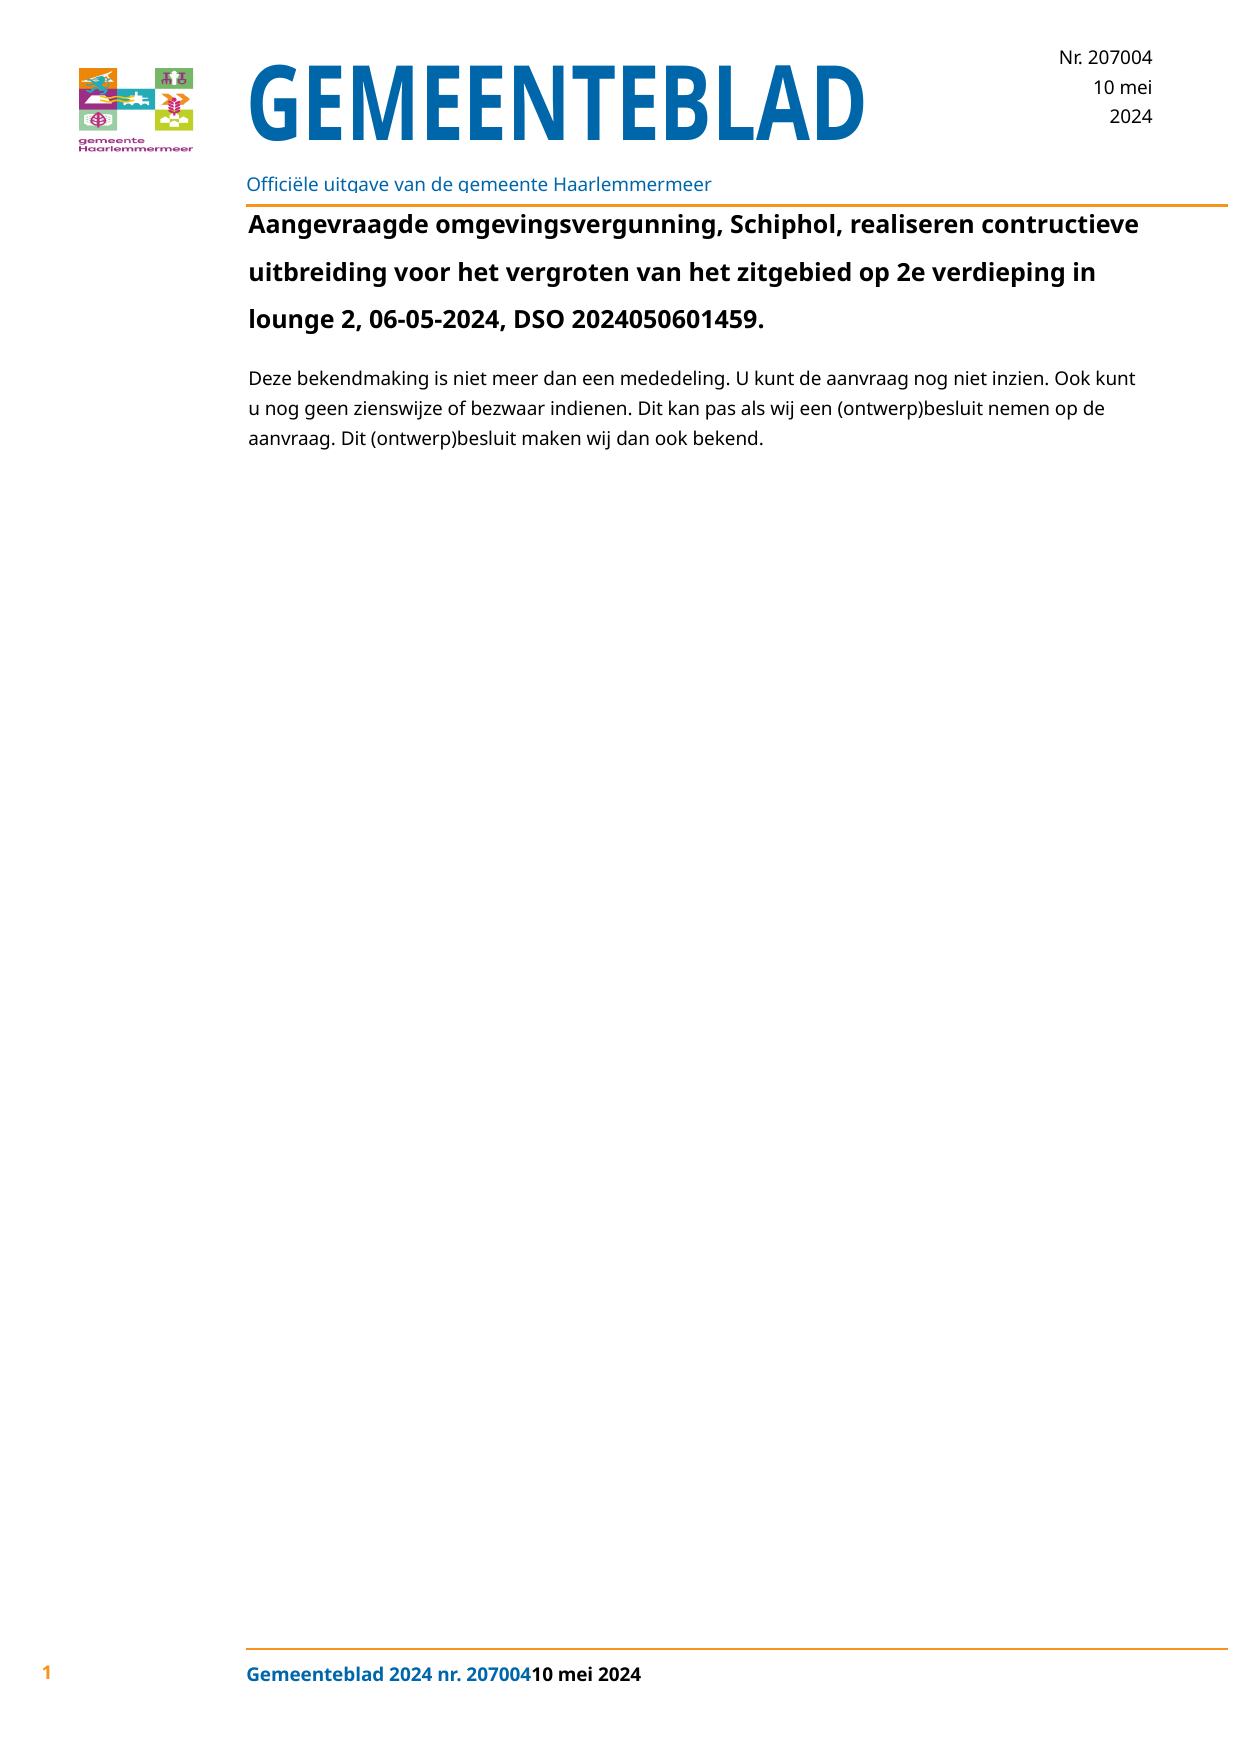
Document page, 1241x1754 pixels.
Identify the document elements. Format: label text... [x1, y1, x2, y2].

picture [41, 47, 231, 172]
text Aangevraagde omgevingsvergunning, Schiphol, realiseren contructieve uitbreiding voor het vergroten van het zitgebied op 2e verdieping in lounge 2, 06-05-2024, DSO 2024050601459. [248, 207, 1152, 336]
text Deze bekendmaking is niet meer dan een mededeling. U kunt de aanvraag nog niet inzien. Ook kunt u nog geen zienswijze of bezwaar indienen. Dit kan pas als wij een (ontwerp)besluit nemen op de aanvraag. Dit (ontwerp)besluit maken wij dan ook bekend. [248, 366, 1152, 450]
